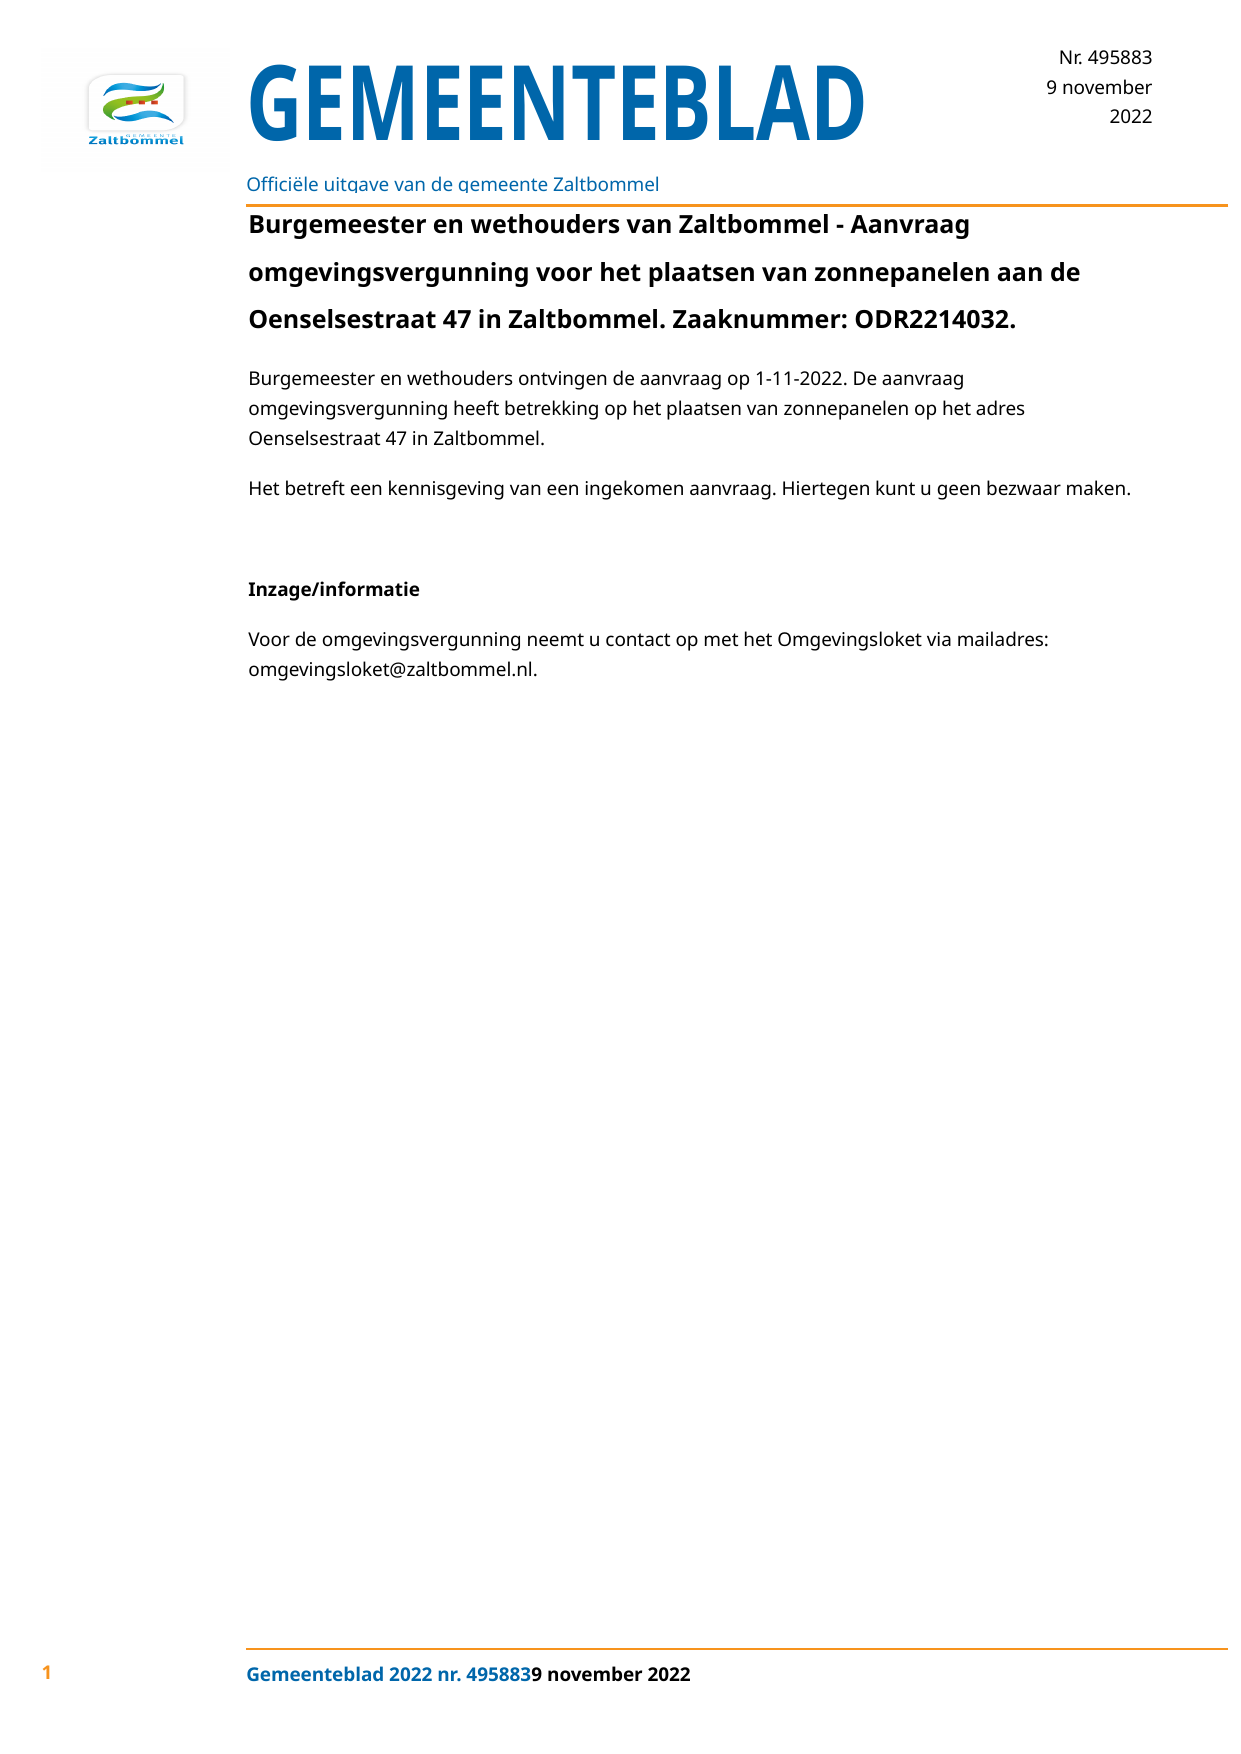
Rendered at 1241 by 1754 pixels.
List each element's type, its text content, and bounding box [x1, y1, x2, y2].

text Het betreft een kennisgeving van een ingekomen aanvraag. Hiertegen kunt u geen bezwaar maken. [248, 475, 1152, 501]
text Inzage/informatie [248, 576, 1152, 602]
text Burgemeester en wethouders van Zaltbommel - Aanvraag omgevingsvergunning voor het plaatsen van zonnepanelen aan de Oenselsestraat 47 in Zaltbommel. Zaaknummer: ODR2214032. [248, 207, 1152, 336]
text Burgemeester en wethouders ontvingen de aanvraag op 1-11-2022. De aanvraag omgevingsvergunning heeft betrekking op het plaatsen van zonnepanelen op het adres Oenselsestraat 47 in Zaltbommel. [248, 366, 1152, 450]
picture [41, 47, 231, 172]
text Voor de omgevingsvergunning neemt u contact op met het Omgevingsloket via mailadres: omgevingsloket@zaltbommel.nl. [248, 626, 1152, 682]
